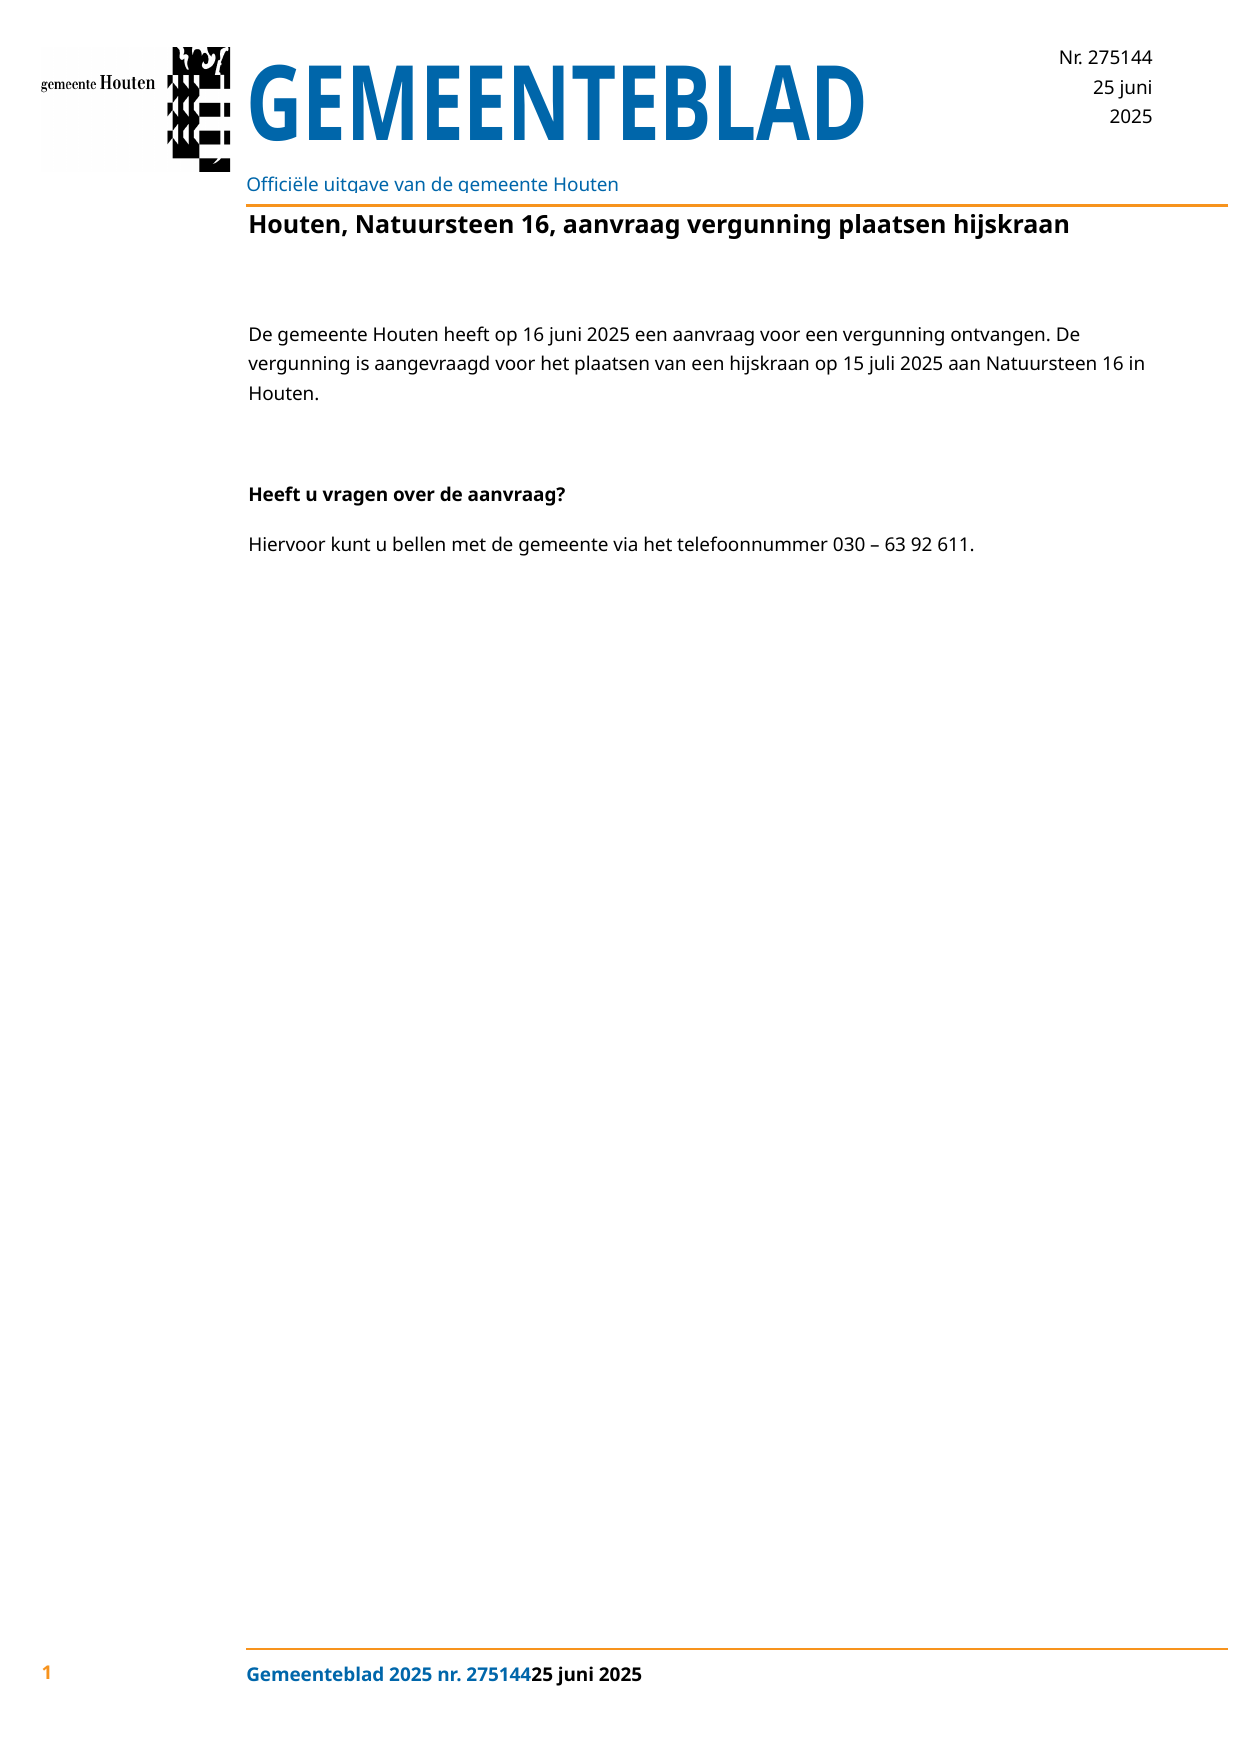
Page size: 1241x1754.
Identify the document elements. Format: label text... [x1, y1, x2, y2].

text Heeft u vragen over de aanvraag? [248, 481, 1152, 506]
picture [41, 47, 231, 172]
text Houten, Natuursteen 16, aanvraag vergunning plaatsen hijskraan [248, 207, 1152, 241]
text Hiervoor kunt u bellen met de gemeente via het telefoonnummer 030 – 63 92 611. [248, 531, 1152, 557]
text De gemeente Houten heeft op 16 juni 2025 een aanvraag voor een vergunning ontvangen. De vergunning is aangevraagd voor het plaatsen van een hijskraan op 15 juli 2025 aan Natuursteen 16 in Houten. [248, 321, 1152, 406]
